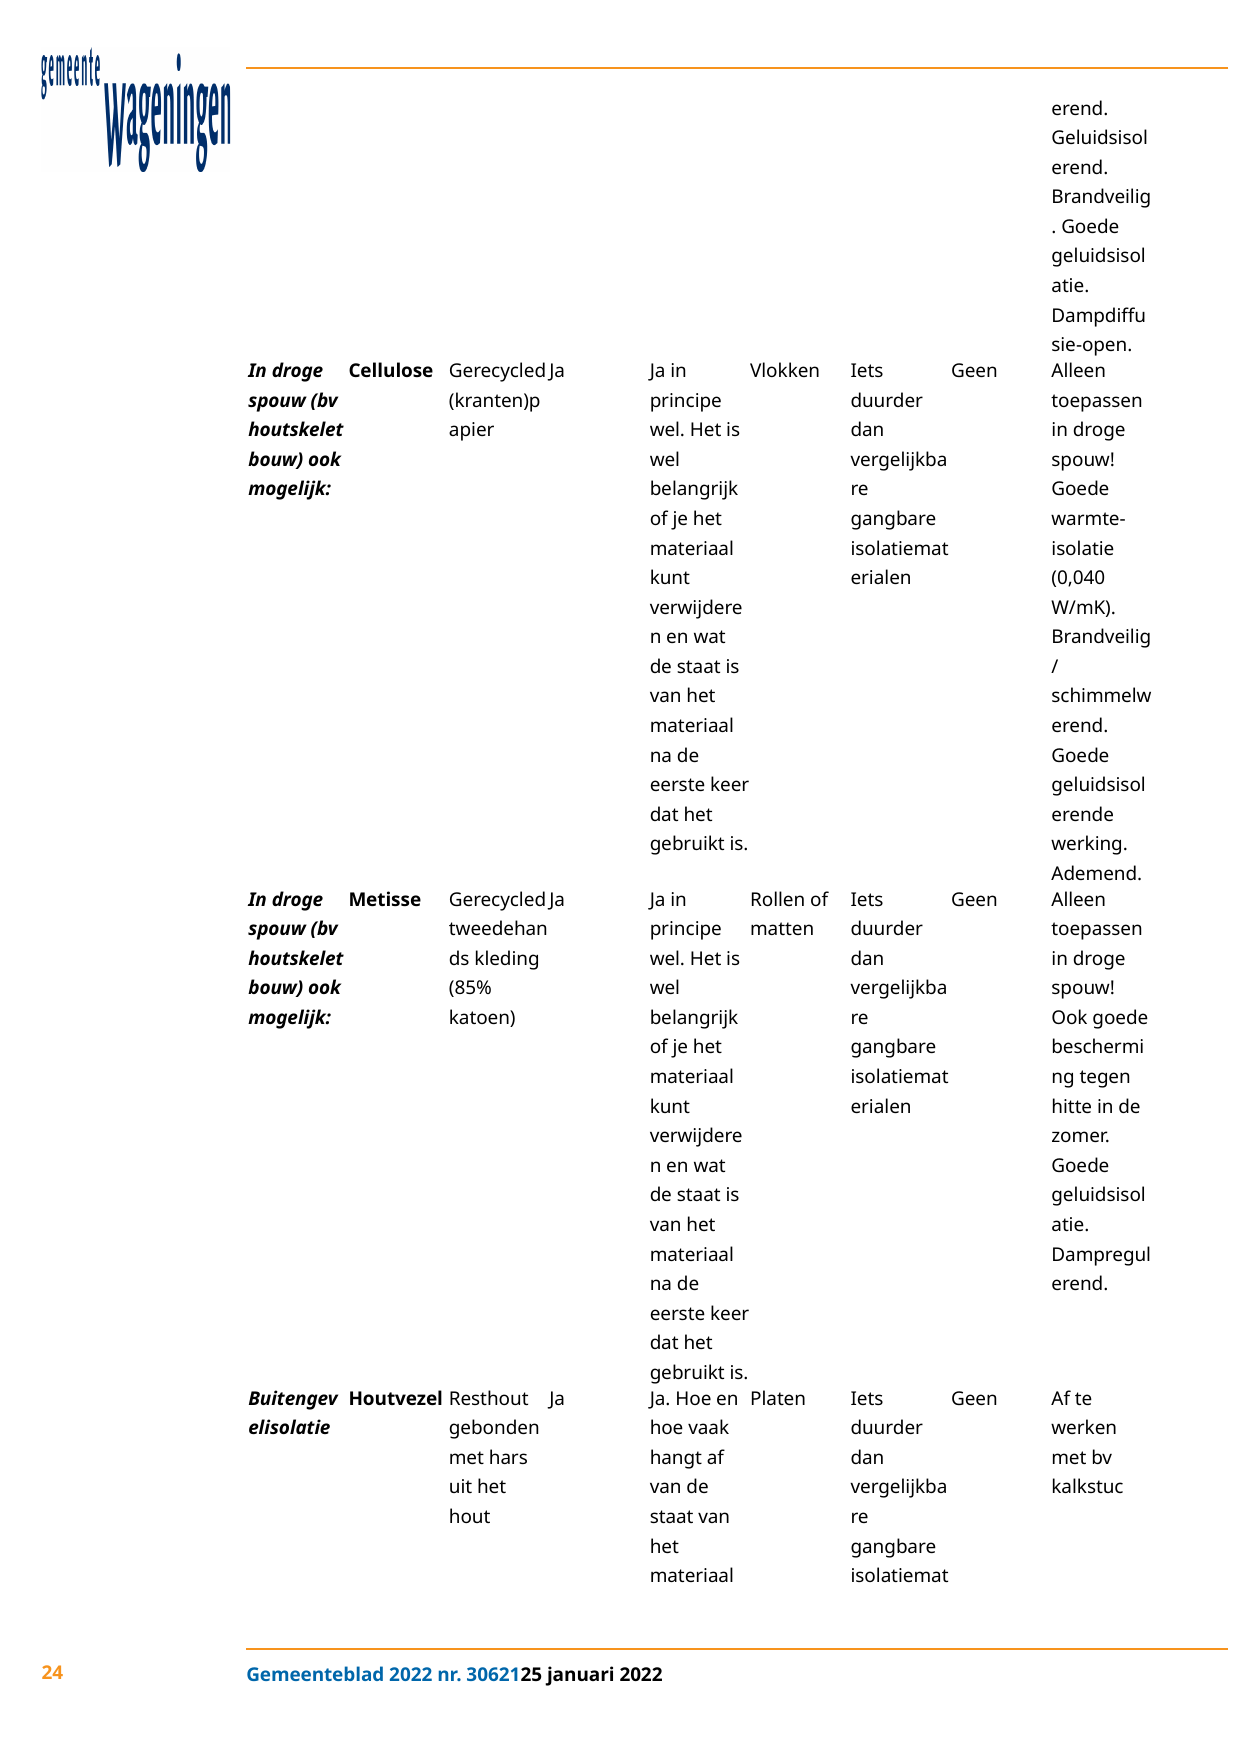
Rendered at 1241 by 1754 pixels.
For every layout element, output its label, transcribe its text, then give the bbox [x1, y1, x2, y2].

table_cell Af te werken met bv kalkstuc [1051, 1385, 1152, 1588]
table_cell Iets duurder dan vergelijkbare gangbare isolatiematerialen [850, 886, 951, 1385]
table_cell Iets duurder dan vergelijkbare gangbare isolatiematerialen [850, 357, 951, 886]
table_cell [248, 95, 348, 357]
table_cell Platen [750, 1385, 850, 1588]
table_cell Gerecycled (kranten)papier [449, 357, 549, 886]
table_cell In droge spouw (bv houtskeletbouw) ook mogelijk: [248, 357, 348, 886]
table_cell Iets duurder dan vergelijkbare gangbare isolatiemat [850, 1385, 951, 1588]
table_cell Geen [951, 886, 1051, 1385]
table_cell Alleen toepassen in droge spouw! Ook goede bescherming tegen hitte in de zomer. Goede geluidsisolatie. Dampregulerend. [1051, 886, 1152, 1385]
table_cell Ja in principe wel. Het is wel belangrijk of je het materiaal kunt verwijderen en wat de staat is van het materiaal na de eerste keer dat het gebruikt is. [650, 886, 750, 1385]
table_cell [348, 95, 449, 357]
picture [41, 47, 231, 172]
table_cell erend. Geluidsisolerend. Brandveilig. Goede geluidsisolatie. Dampdiffusie-open. [1051, 95, 1152, 357]
table_cell Ja in principe wel. Het is wel belangrijk of je het materiaal kunt verwijderen en wat de staat is van het materiaal na de eerste keer dat het gebruikt is. [650, 357, 750, 886]
table_cell [850, 95, 951, 357]
table_cell Houtvezel [348, 1385, 449, 1588]
table_cell [449, 95, 549, 357]
table_cell [750, 95, 850, 357]
table_cell Ja [549, 357, 649, 886]
table_cell Ja [549, 886, 649, 1385]
table_cell [951, 95, 1051, 357]
table_cell Alleen toepassen in droge spouw! Goede warmte-isolatie (0,040 W/mK). Brandveilig / schimmelwerend. Goede geluidsisolerende werking. Ademend. [1051, 357, 1152, 886]
table_cell Resthout gebonden met hars uit het hout [449, 1385, 549, 1588]
table_cell Ja [549, 1385, 649, 1588]
table_cell Gerecycled tweedehands kleding (85% katoen) [449, 886, 549, 1385]
table_cell Buitengevelisolatie [248, 1385, 348, 1588]
table_cell Rollen of matten [750, 886, 850, 1385]
table_cell Metisse [348, 886, 449, 1385]
table_cell Vlokken [750, 357, 850, 886]
table_cell [549, 95, 649, 357]
table_cell Cellulose [348, 357, 449, 886]
table_cell In droge spouw (bv houtskeletbouw) ook mogelijk: [248, 886, 348, 1385]
table_cell [650, 95, 750, 357]
table_cell Ja. Hoe en hoe vaak hangt af van de staat van het materiaal [650, 1385, 750, 1588]
table_cell Geen [951, 1385, 1051, 1588]
table_cell Geen [951, 357, 1051, 886]
